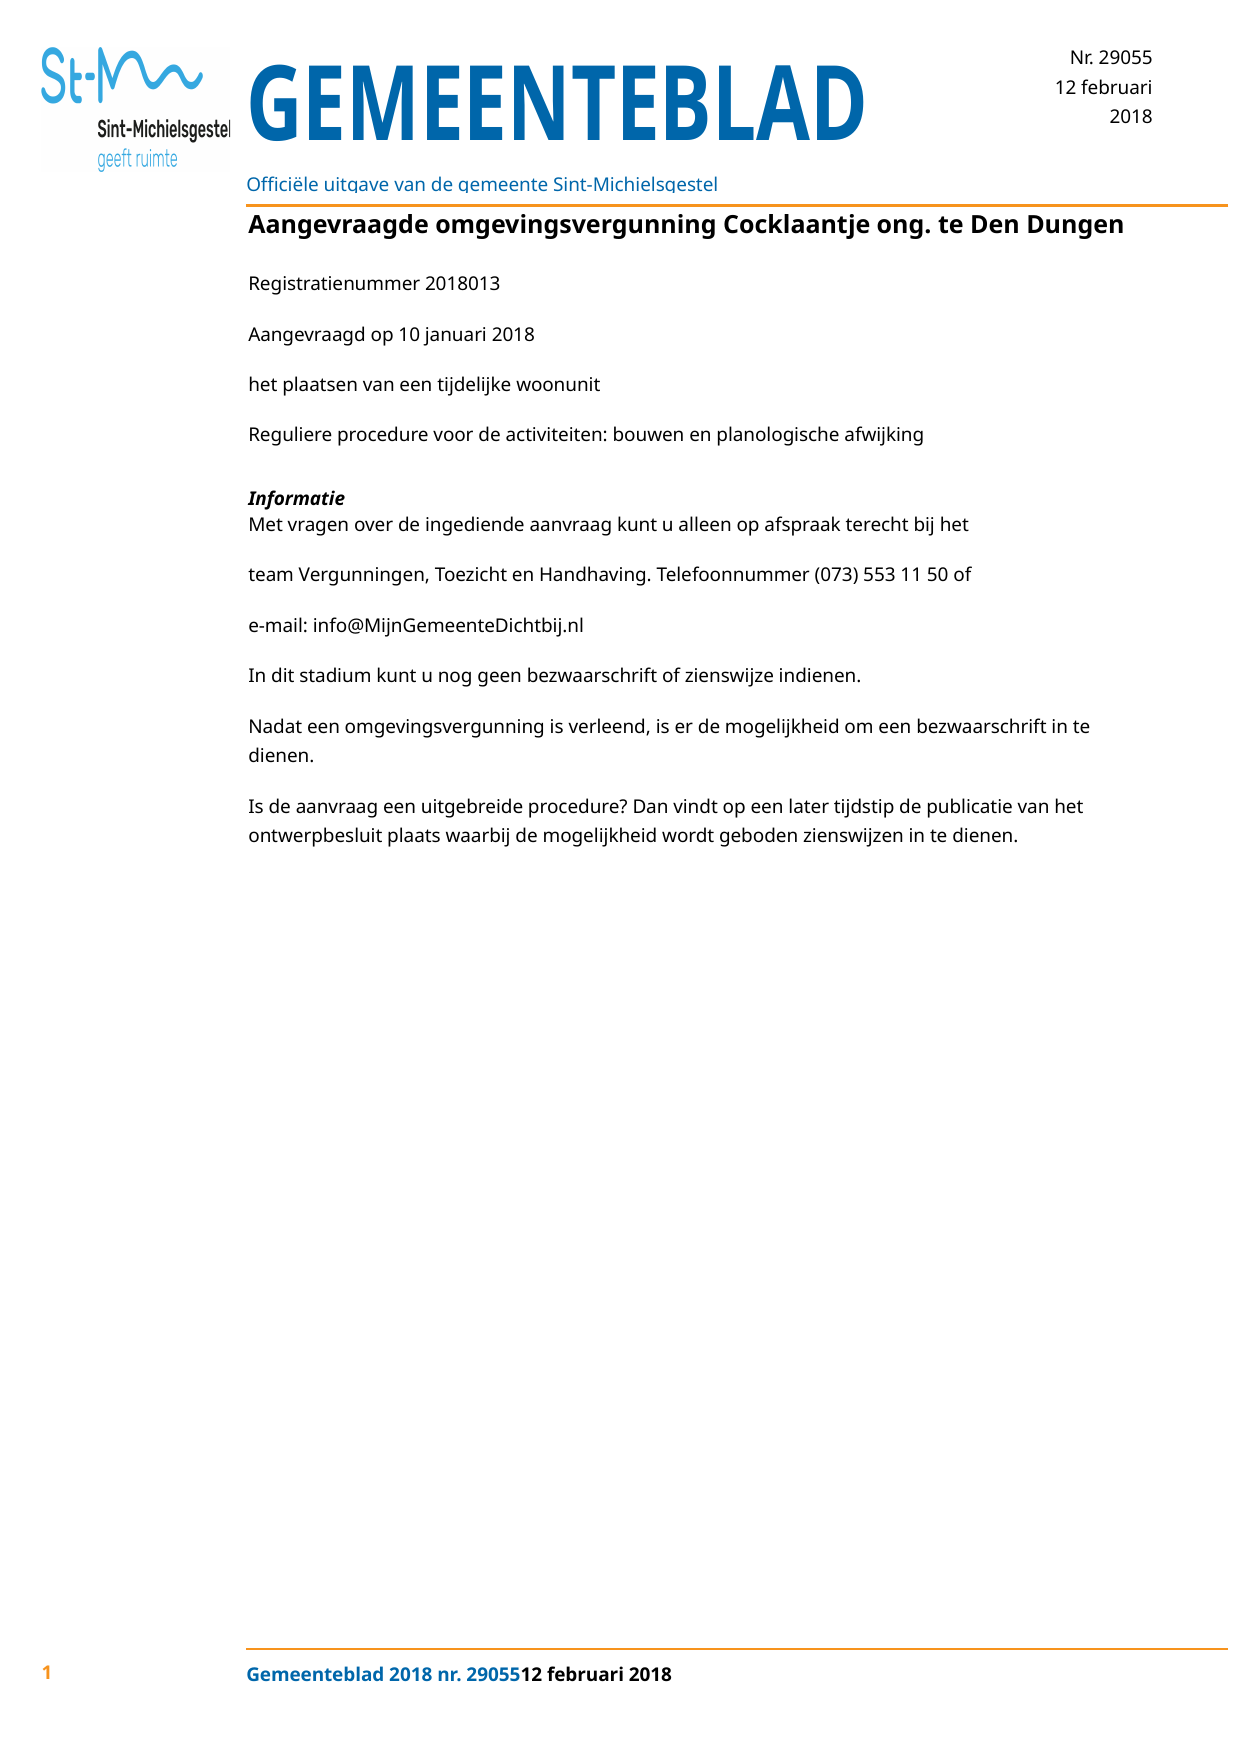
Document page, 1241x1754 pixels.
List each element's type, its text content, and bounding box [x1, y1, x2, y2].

text Is de aanvraag een uitgebreide procedure? Dan vindt op een later tijdstip de publicatie van het ontwerpbesluit plaats waarbij de mogelijkheid wordt geboden zienswijzen in te dienen. [248, 793, 1152, 848]
text e-mail: info@MijnGemeenteDichtbij.nl [248, 612, 1152, 638]
text In dit stadium kunt u nog geen bezwaarschrift of zienswijze indienen. [248, 662, 1152, 688]
text Aangevraagde omgevingsvergunning Cocklaantje ong. te Den Dungen [248, 207, 1152, 241]
text Met vragen over de ingediende aanvraag kunt u alleen op afspraak terecht bij het [248, 511, 1152, 537]
text Aangevraagd op 10 januari 2018 [248, 321, 1152, 346]
text Informatie [248, 486, 1152, 511]
picture [41, 47, 231, 172]
text team Vergunningen, Toezicht en Handhaving. Telefoonnummer (073) 553 11 50 of [248, 562, 1152, 587]
text het plaatsen van een tijdelijke woonunit [248, 371, 1152, 397]
text Nadat een omgevingsvergunning is verleend, is er de mogelijkheid om een bezwaarschrift in te dienen. [248, 713, 1152, 768]
text Registratienummer 2018013 [248, 270, 1152, 296]
text Reguliere procedure voor de activiteiten: bouwen en planologische afwijking [248, 422, 1152, 447]
